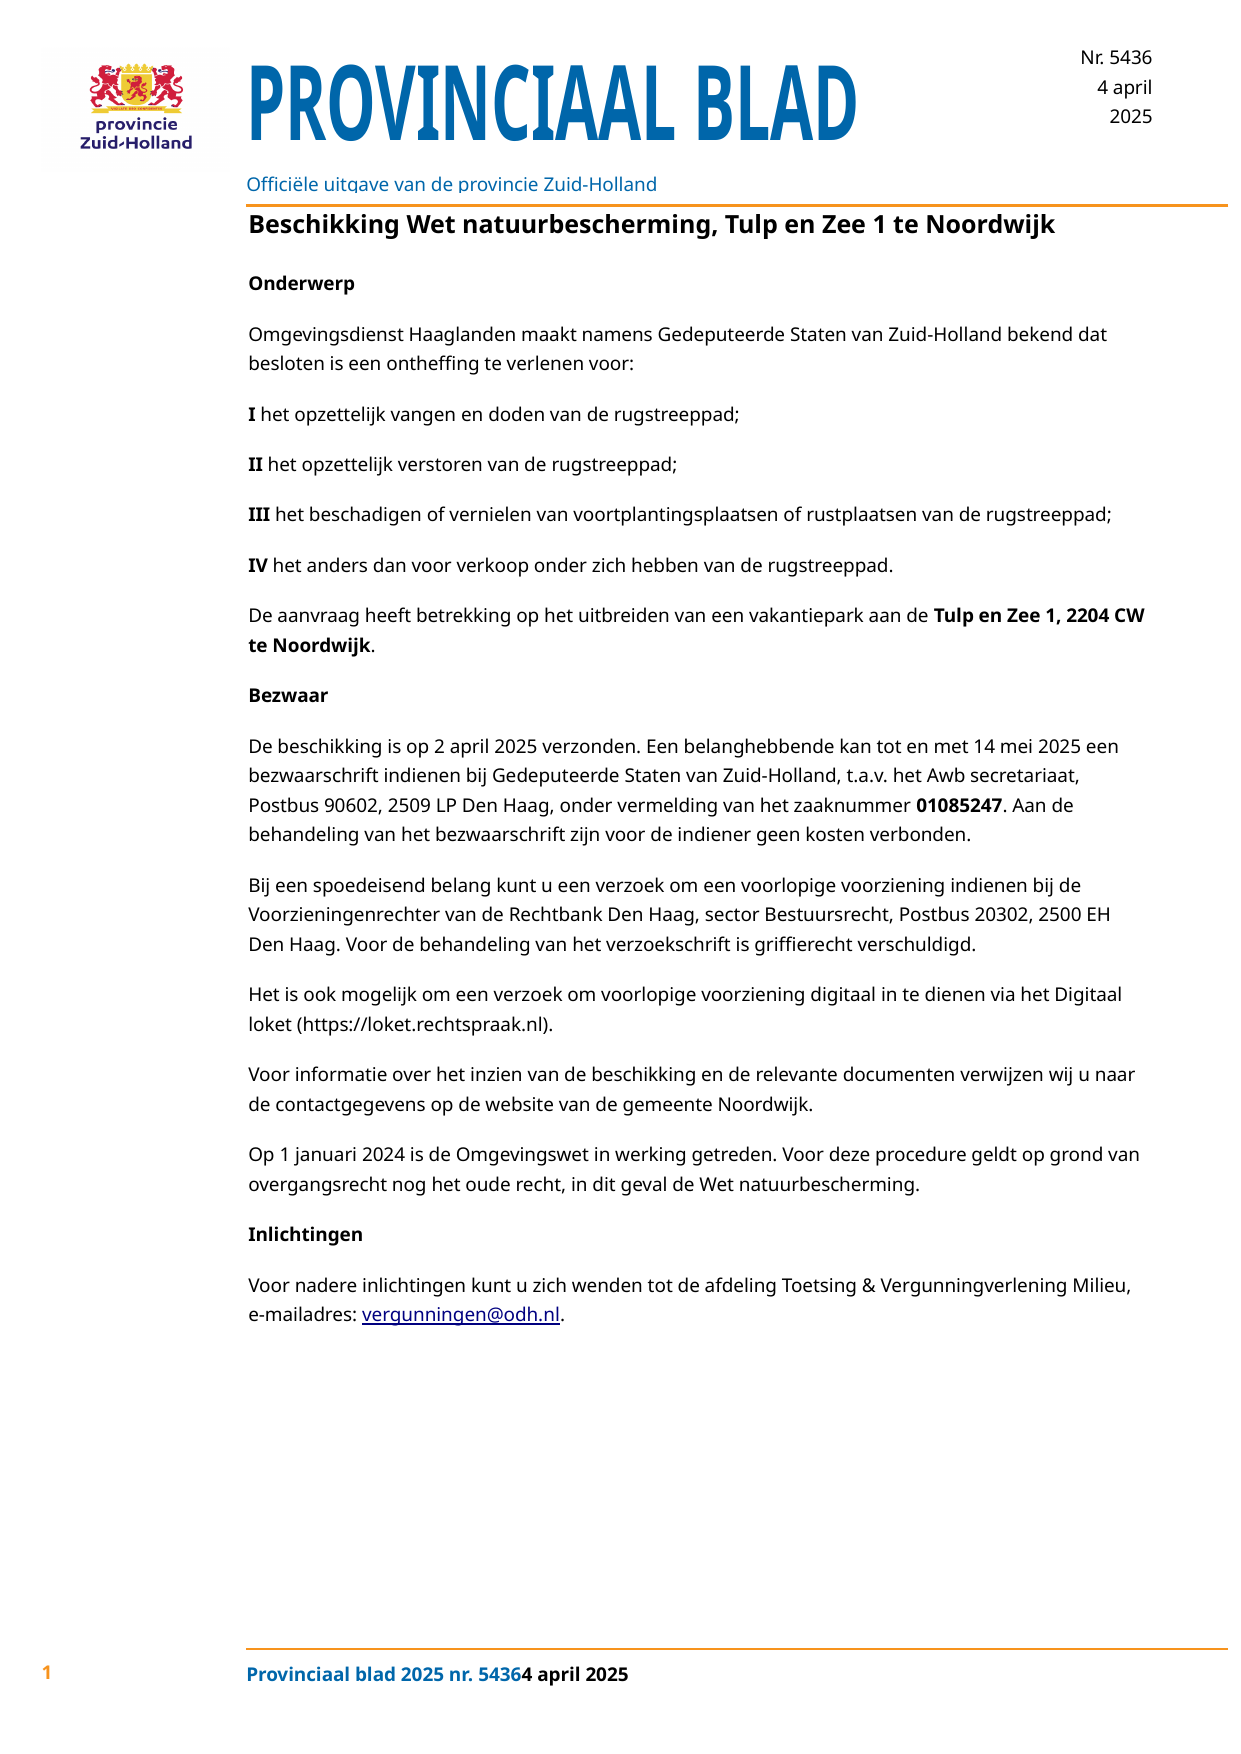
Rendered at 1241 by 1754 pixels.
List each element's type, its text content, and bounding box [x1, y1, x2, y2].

text Bij een spoedeisend belang kunt u een verzoek om een voorlopige voorziening indienen bij de Voorzieningenrechter van de Rechtbank Den Haag, sector Bestuursrecht, Postbus 20302, 2500 EH Den Haag. Voor de behandeling van het verzoekschrift is griffierecht verschuldigd. [248, 872, 1152, 957]
text Voor nadere inlichtingen kunt u zich wenden tot de afdeling Toetsing & Vergunningverlening Milieu, e-mailadres: vergunningen@odh.nl. [248, 1272, 1152, 1327]
picture [41, 47, 231, 172]
text III het beschadigen of vernielen van voortplantingsplaatsen of rustplaatsen van de rugstreeppad; [248, 502, 1152, 527]
text Omgevingsdienst Haaglanden maakt namens Gedeputeerde Staten van Zuid-Holland bekend dat besloten is een ontheffing te verlenen voor: [248, 321, 1152, 376]
text Onderwerp [248, 270, 1152, 296]
text De aanvraag heeft betrekking op het uitbreiden van een vakantiepark aan de Tulp en Zee 1, 2204 CW te Noordwijk. [248, 602, 1152, 658]
text Inlichtingen [248, 1222, 1152, 1247]
text Bezwaar [248, 682, 1152, 708]
text Beschikking Wet natuurbescherming, Tulp en Zee 1 te Noordwijk [248, 207, 1152, 241]
text IV het anders dan voor verkoop onder zich hebben van de rugstreeppad. [248, 552, 1152, 578]
text II het opzettelijk verstoren van de rugstreeppad; [248, 451, 1152, 477]
text Het is ook mogelijk om een verzoek om voorlopige voorziening digitaal in te dienen via het Digitaal loket (https://loket.rechtspraak.nl). [248, 982, 1152, 1037]
text Op 1 januari 2024 is de Omgevingswet in werking getreden. Voor deze procedure geldt op grond van overgangsrecht nog het oude recht, in dit geval de Wet natuurbescherming. [248, 1142, 1152, 1197]
text De beschikking is op 2 april 2025 verzonden. Een belanghebbende kan tot en met 14 mei 2025 een bezwaarschrift indienen bij Gedeputeerde Staten van Zuid-Holland, t.a.v. het Awb secretariaat, Postbus 90602, 2509 LP Den Haag, onder vermelding van het zaaknummer 01085247. Aan de behandeling van het bezwaarschrift zijn voor de indiener geen kosten verbonden. [248, 733, 1152, 847]
text Voor informatie over het inzien van de beschikking en de relevante documenten verwijzen wij u naar de contactgegevens op de website van de gemeente Noordwijk. [248, 1062, 1152, 1117]
text I het opzettelijk vangen en doden van de rugstreeppad; [248, 401, 1152, 426]
